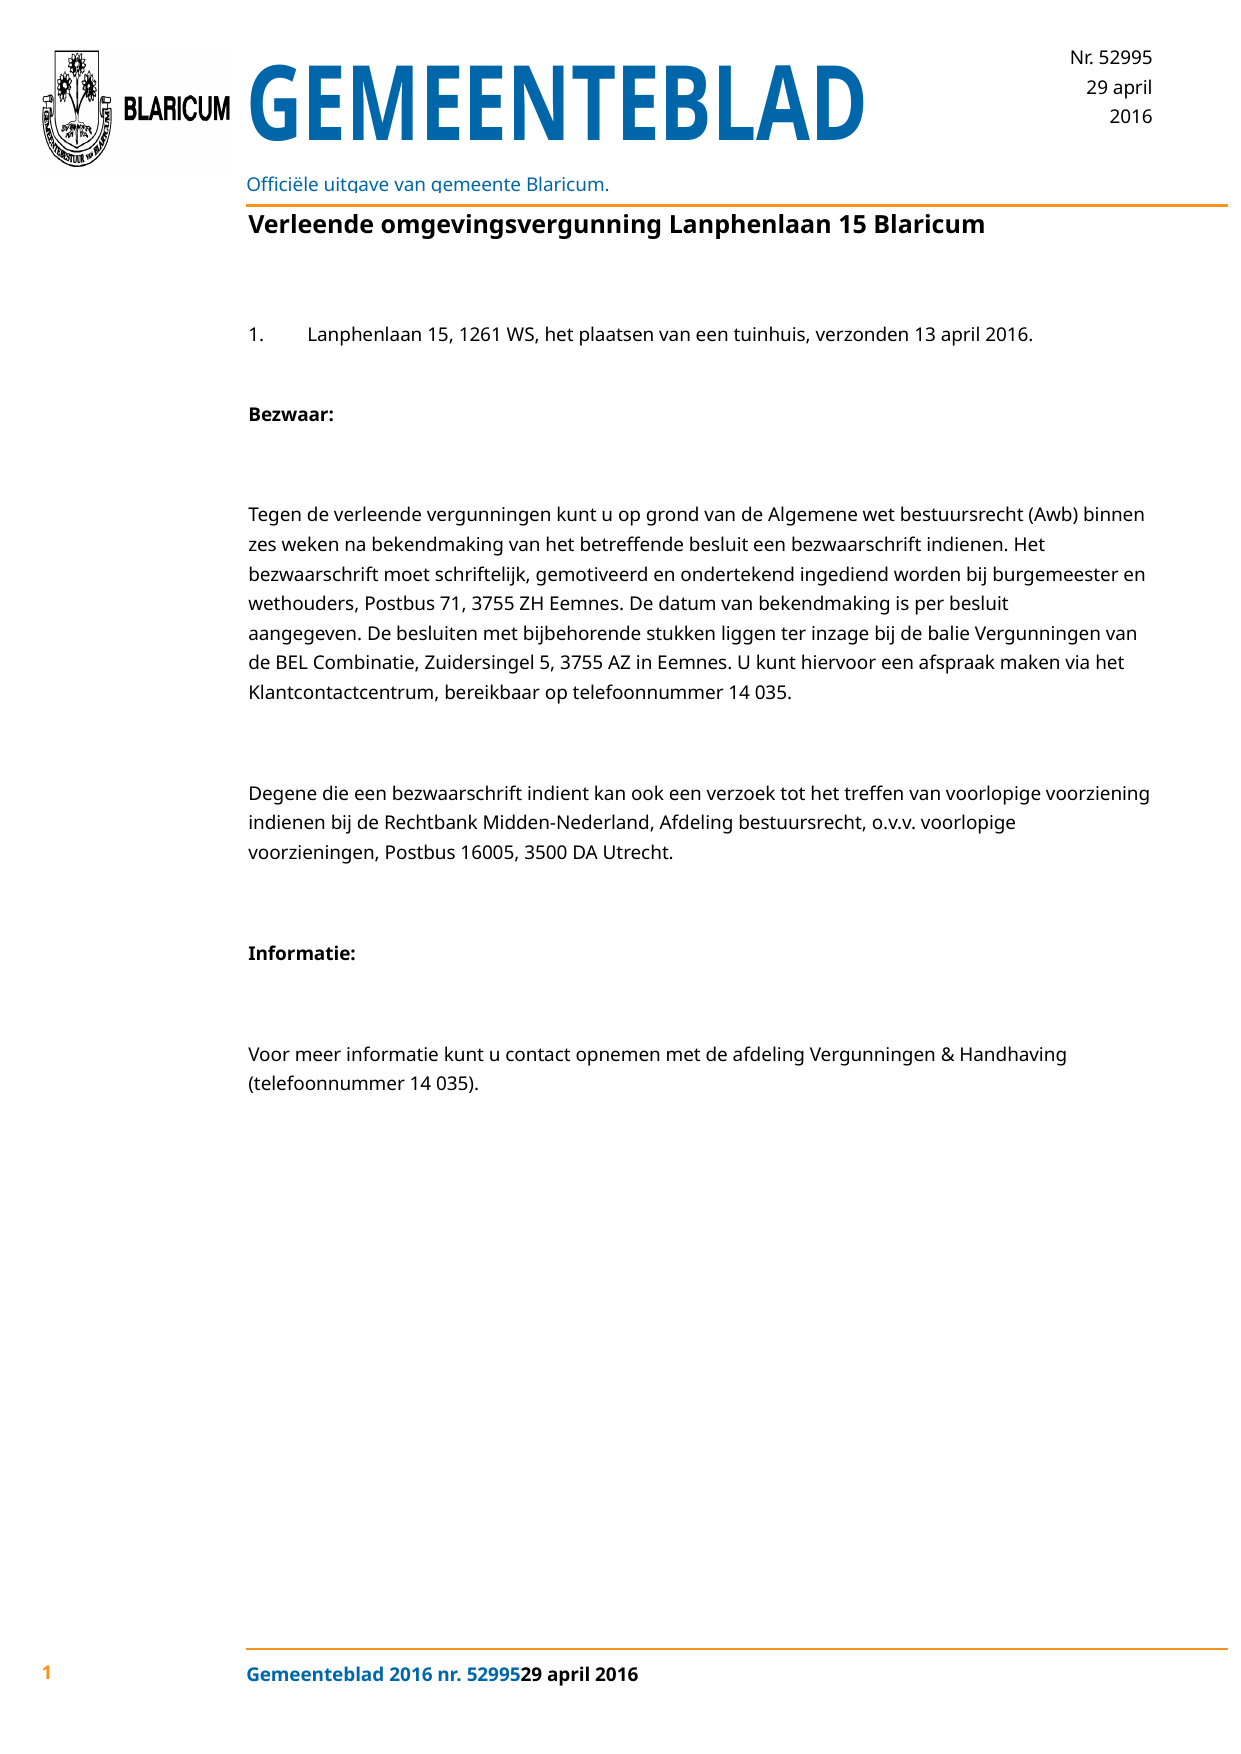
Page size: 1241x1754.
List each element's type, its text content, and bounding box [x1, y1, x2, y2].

text Tegen de verleende vergunningen kunt u op grond van de Algemene wet bestuursrecht (Awb) binnen zes weken na bekendmaking van het betreffende besluit een bezwaarschrift indienen. Het bezwaarschrift moet schriftelijk, gemotiveerd en ondertekend ingediend worden bij burgemeester en wethouders, Postbus 71, 3755 ZH Eemnes. De datum van bekendmaking is per besluit aangegeven. De besluiten met bijbehorende stukken liggen ter inzage bij de balie Vergunningen van de BEL Combinatie, Zuidersingel 5, 3755 AZ in Eemnes. U kunt hiervoor een afspraak maken via het Klantcontactcentrum, bereikbaar op telefoonnummer 14 035. [248, 502, 1152, 705]
list Lanphenlaan 15, 1261 WS, het plaatsen van een tuinhuis, verzonden 13 april 2016. [248, 321, 1152, 346]
text Degene die een bezwaarschrift indient kan ook een verzoek tot het treffen van voorlopige voorziening indienen bij de Rechtbank Midden-Nederland, Afdeling bestuursrecht, o.v.v. voorlopige voorzieningen, Postbus 16005, 3500 DA Utrecht. [248, 780, 1152, 865]
text Voor meer informatie kunt u contact opnemen met de afdeling Vergunningen & Handhaving (telefoonnummer 14 035). [248, 1041, 1152, 1096]
text Bezwaar: [248, 401, 1152, 426]
text Verleende omgevingsvergunning Lanphenlaan 15 Blaricum [248, 207, 1152, 241]
text Informatie: [248, 940, 1152, 966]
picture [41, 47, 231, 172]
